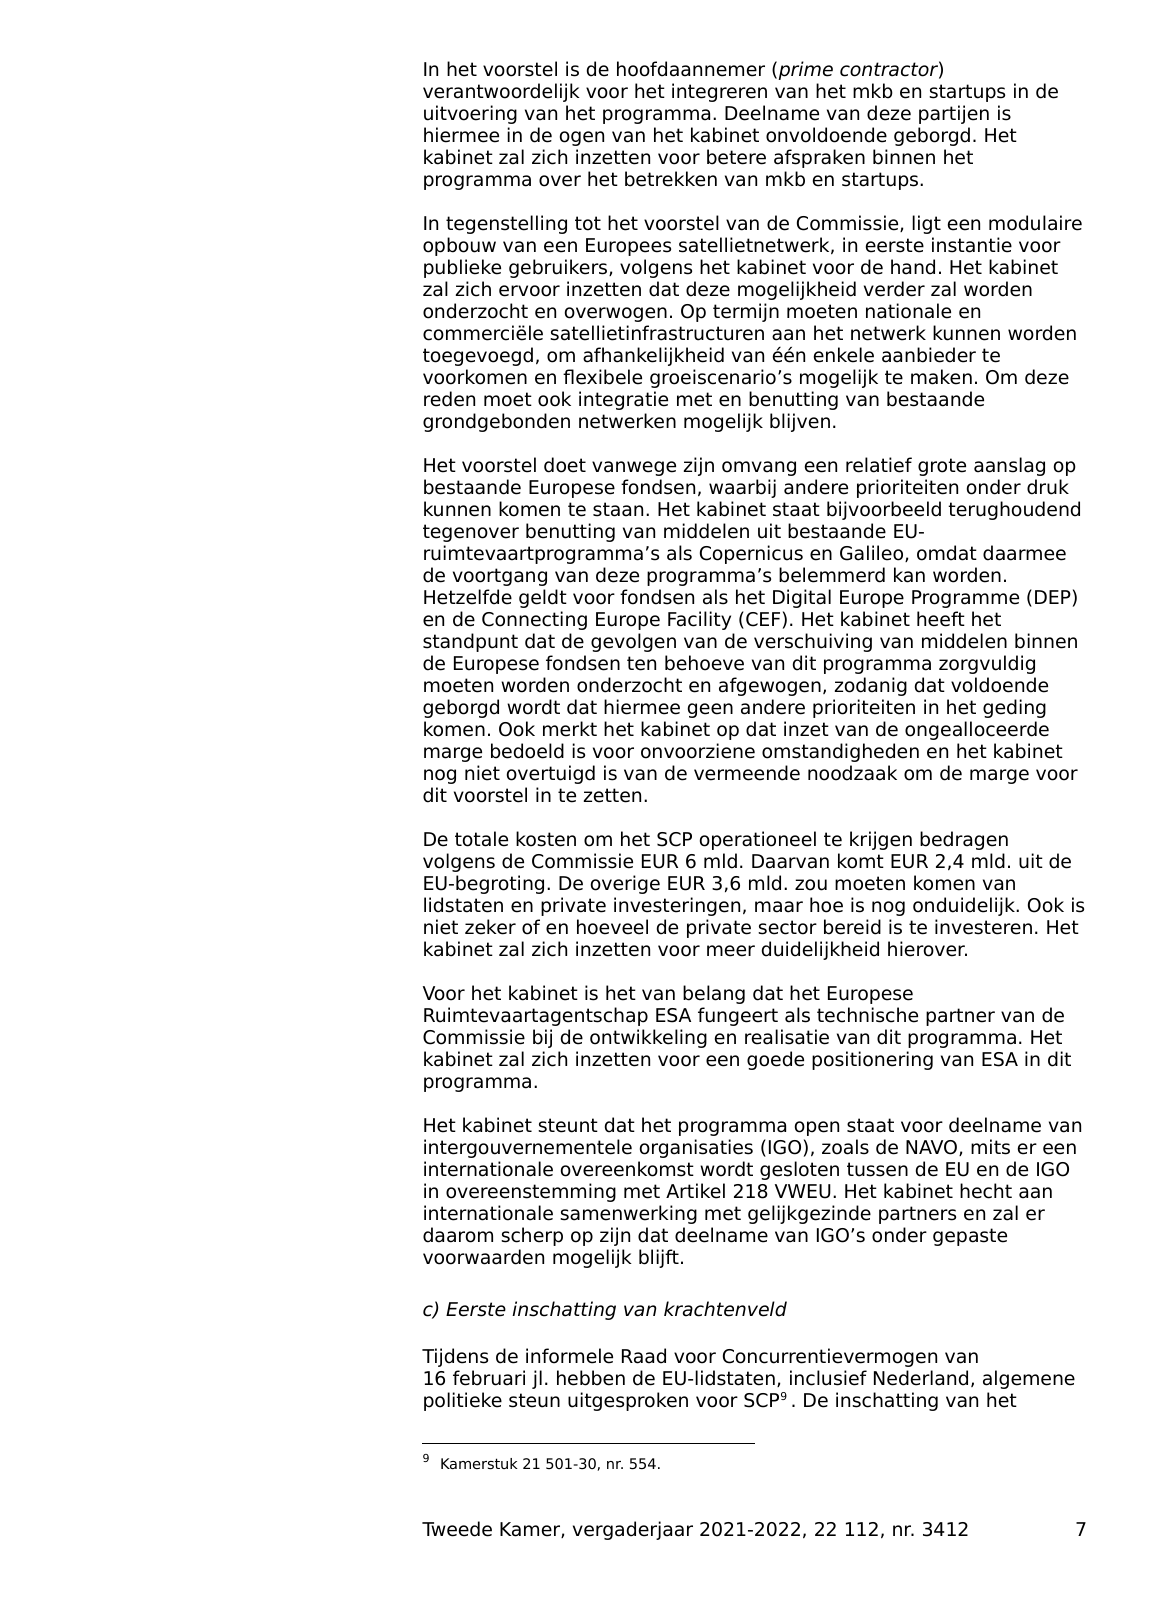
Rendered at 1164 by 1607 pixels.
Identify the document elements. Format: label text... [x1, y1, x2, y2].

text De totale kosten om het SCP operationeel te krijgen bedragen volgens de Commissie EUR 6 mld. Daarvan komt EUR 2,4 mld. uit de EU-begroting. De overige EUR 3,6 mld. zou moeten komen van lidstaten en private investeringen, maar hoe is nog onduidelijk. Ook is niet zeker of en hoeveel de private sector bereid is te investeren. Het kabinet zal zich inzetten voor meer duidelijkheid hierover. [422, 829, 1087, 961]
text Tijdens de informele Raad voor Concurrentievermogen van 16 februari jl. hebben de EU-lidstaten, inclusief Nederland, algemene politieke steun uitgesproken voor SCP. De inschatting van het [422, 1346, 1087, 1412]
text Kamerstuk 21 501-30, nr. 554. [422, 1452, 1087, 1474]
text Voor het kabinet is het van belang dat het Europese Ruimtevaartagentschap ESA fungeert als technische partner van de Commissie bij de ontwikkeling en realisatie van dit programma. Het kabinet zal zich inzetten voor een goede positionering van ESA in dit programma. [422, 983, 1087, 1093]
text Het voorstel doet vanwege zijn omvang een relatief grote aanslag op bestaande Europese fondsen, waarbij andere prioriteiten onder druk kunnen komen te staan. Het kabinet staat bijvoorbeeld terughoudend tegenover benutting van middelen uit bestaande EU-ruimtevaartprogramma’s als Copernicus en Galileo, omdat daarmee de voortgang van deze programma’s belemmerd kan worden. Hetzelfde geldt voor fondsen als het Digital Europe Programme (DEP) en de Connecting Europe Facility (CEF). Het kabinet heeft het standpunt dat de gevolgen van de verschuiving van middelen binnen de Europese fondsen ten behoeve van dit programma zorgvuldig moeten worden onderzocht en afgewogen, zodanig dat voldoende geborgd wordt dat hiermee geen andere prioriteiten in het geding komen. Ook merkt het kabinet op dat inzet van de ongealloceerde marge bedoeld is voor onvoorziene omstandigheden en het kabinet nog niet overtuigd is van de vermeende noodzaak om de marge voor dit voorstel in te zetten. [422, 455, 1087, 807]
text In tegenstelling tot het voorstel van de Commissie, ligt een modulaire opbouw van een Europees satellietnetwerk, in eerste instantie voor publieke gebruikers, volgens het kabinet voor de hand. Het kabinet zal zich ervoor inzetten dat deze mogelijkheid verder zal worden onderzocht en overwogen. Op termijn moeten nationale en commerciële satellietinfrastructuren aan het netwerk kunnen worden toegevoegd, om afhankelijkheid van één enkele aanbieder te voorkomen en flexibele groeiscenario’s mogelijk te maken. Om deze reden moet ook integratie met en benutting van bestaande grondgebonden netwerken mogelijk blijven. [422, 213, 1087, 433]
text Het kabinet steunt dat het programma open staat voor deelname van intergouvernementele organisaties (IGO), zoals de NAVO, mits er een internationale overeenkomst wordt gesloten tussen de EU en de IGO in overeenstemming met Artikel 218 VWEU. Het kabinet hecht aan internationale samenwerking met gelijkgezinde partners en zal er daarom scherp op zijn dat deelname van IGO’s onder gepaste voorwaarden mogelijk blijft. [422, 1115, 1087, 1269]
text In het voorstel is de hoofdaannemer (prime contractor) verantwoordelijk voor het integreren van het mkb en startups in de uitvoering van het programma. Deelname van deze partijen is hiermee in de ogen van het kabinet onvoldoende geborgd. Het kabinet zal zich inzetten voor betere afspraken binnen het programma over het betrekken van mkb en startups. [422, 59, 1087, 191]
subtitle c) Eerste inschatting van krachtenveld [422, 1299, 1087, 1321]
